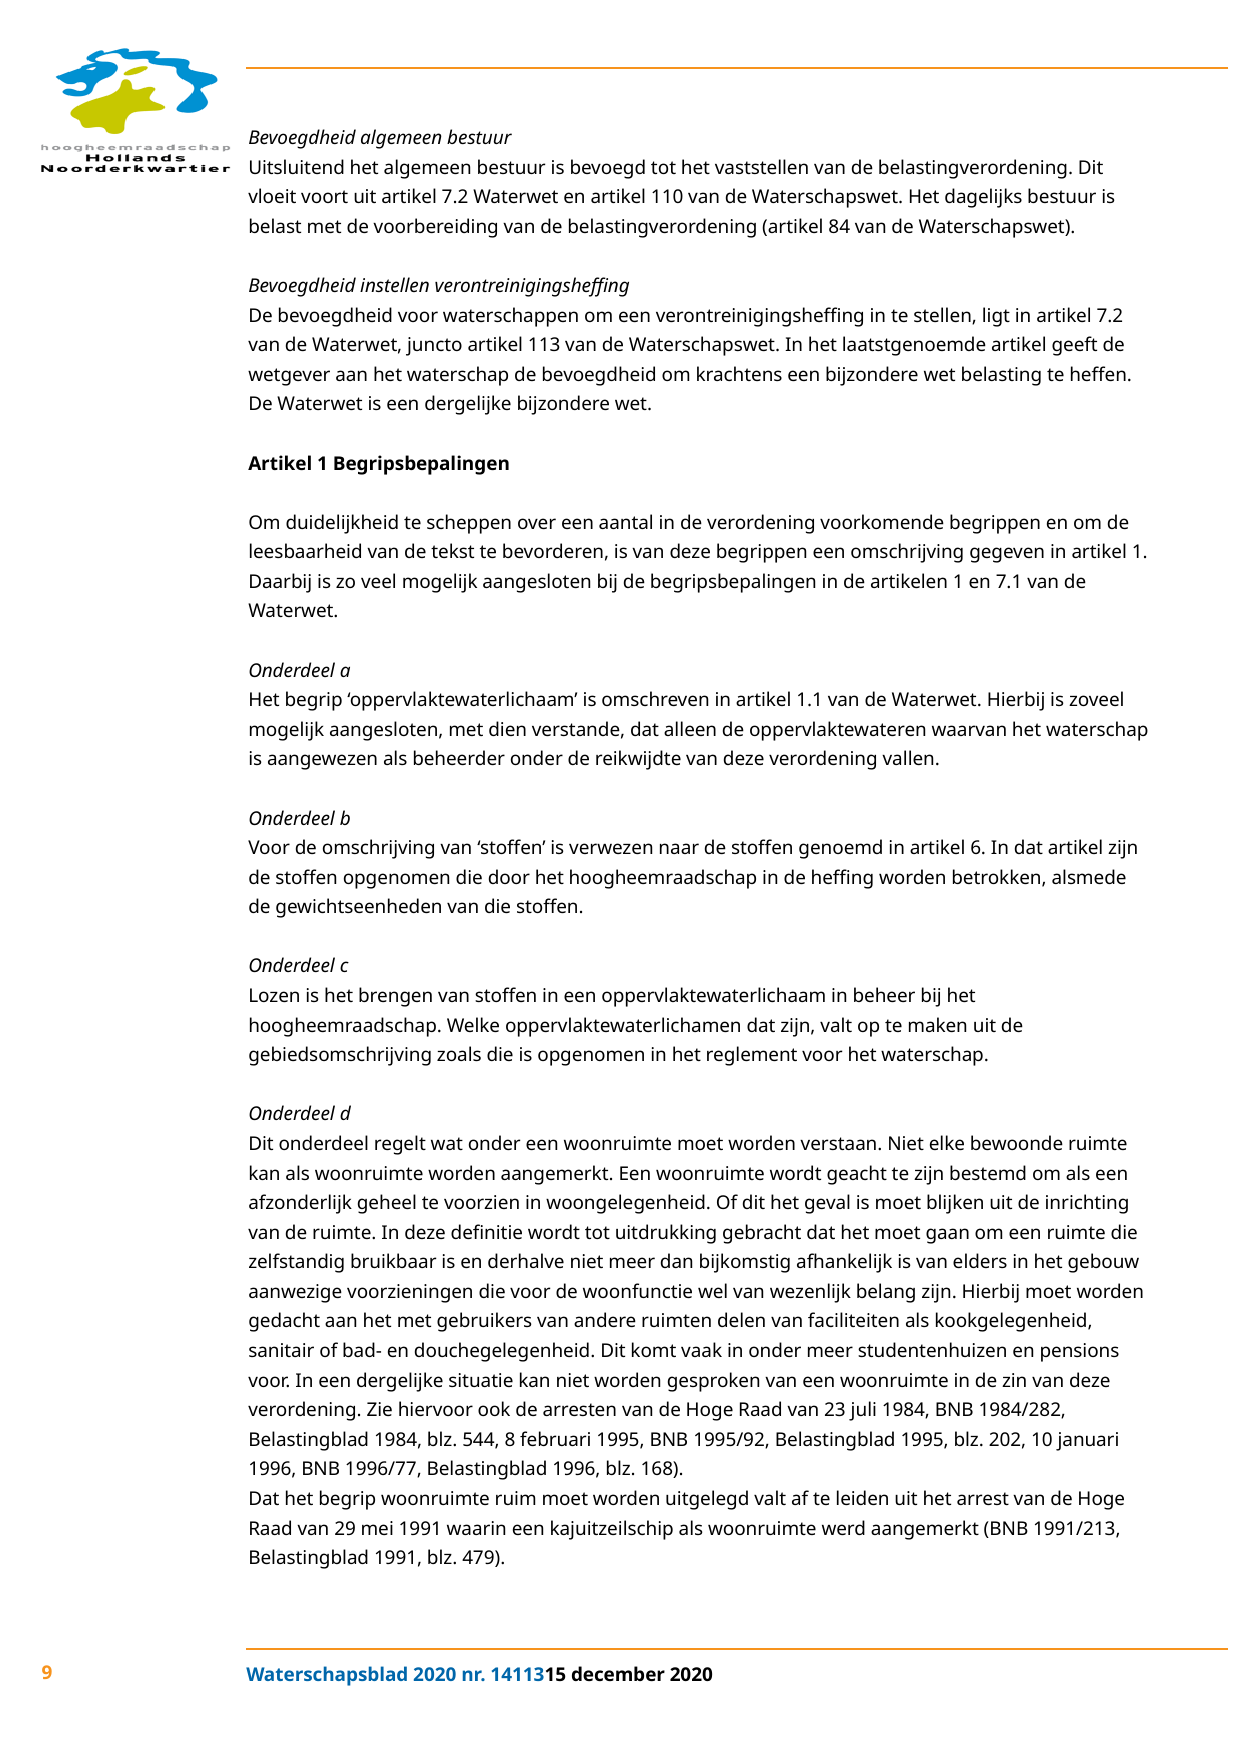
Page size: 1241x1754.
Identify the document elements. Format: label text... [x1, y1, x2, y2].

text Onderdeel c [248, 953, 1152, 978]
text Uitsluitend het algemeen bestuur is bevoegd tot het vaststellen van de belastingverordening. Dit vloeit voort uit artikel 7.2 Waterwet en artikel 110 van de Waterschapswet. Het dagelijks bestuur is belast met de voorbereiding van de belastingverordening (artikel 84 van de Waterschapswet). [248, 154, 1152, 239]
text Onderdeel d [248, 1101, 1152, 1126]
text Voor de omschrijving van ‘stoffen’ is verwezen naar de stoffen genoemd in artikel 6. In dat artikel zijn de stoffen opgenomen die door het hoogheemraadschap in de heffing worden betrokken, alsmede de gewichtseenheden van die stoffen. [248, 834, 1152, 919]
text Dit onderdeel regelt wat onder een woonruimte moet worden verstaan. Niet elke bewoonde ruimte kan als woonruimte worden aangemerkt. Een woonruimte wordt geacht te zijn bestemd om als een afzonderlijk geheel te voorzien in woongelegenheid. Of dit het geval is moet blijken uit de inrichting van de ruimte. In deze definitie wordt tot uitdrukking gebracht dat het moet gaan om een ruimte die zelfstandig bruikbaar is en derhalve niet meer dan bijkomstig afhankelijk is van elders in het gebouw aanwezige voorzieningen die voor de woonfunctie wel van wezenlijk belang zijn. Hierbij moet worden gedacht aan het met gebruikers van andere ruimten delen van faciliteiten als kookgelegenheid, sanitair of bad- en douchegelegenheid. Dit komt vaak in onder meer studentenhuizen en pensions voor. In een dergelijke situatie kan niet worden gesproken van een woonruimte in de zin van deze verordening. Zie hiervoor ook de arresten van de Hoge Raad van 23 juli 1984, BNB 1984/282, Belastingblad 1984, blz. 544, 8 februari 1995, BNB 1995/92, Belastingblad 1995, blz. 202, 10 januari 1996, BNB 1996/77, Belastingblad 1996, blz. 168). [248, 1130, 1152, 1481]
text Onderdeel b [248, 805, 1152, 831]
text Het begrip ‘oppervlaktewaterlichaam’ is omschreven in artikel 1.1 van de Waterwet. Hierbij is zoveel mogelijk aangesloten, met dien verstande, dat alleen de oppervlaktewateren waarvan het waterschap is aangewezen als beheerder onder de reikwijdte van deze verordening vallen. [248, 686, 1152, 771]
text Artikel 1 Begripsbepalingen [248, 450, 1152, 476]
text Lozen is het brengen van stoffen in een oppervlaktewaterlichaam in beheer bij het hoogheemraadschap. Welke oppervlaktewaterlichamen dat zijn, valt op te maken uit de gebiedsomschrijving zoals die is opgenomen in het reglement voor het waterschap. [248, 982, 1152, 1067]
text Bevoegdheid instellen verontreinigingsheffing [248, 272, 1152, 298]
text De bevoegdheid voor waterschappen om een verontreinigingsheffing in te stellen, ligt in artikel 7.2 van de Waterwet, juncto artikel 113 van de Waterschapswet. In het laatstgenoemde artikel geeft de wetgever aan het waterschap de bevoegdheid om krachtens een bijzondere wet belasting te heffen. De Waterwet is een dergelijke bijzondere wet. [248, 302, 1152, 416]
text Bevoegdheid algemeen bestuur [248, 124, 1152, 150]
text Onderdeel a [248, 657, 1152, 683]
picture [41, 47, 231, 172]
text Dat het begrip woonruimte ruim moet worden uitgelegd valt af te leiden uit het arrest van de Hoge Raad van 29 mei 1991 waarin een kajuitzeilschip als woonruimte werd aangemerkt (BNB 1991/213, Belastingblad 1991, blz. 479). [248, 1485, 1152, 1570]
text Om duidelijkheid te scheppen over een aantal in de verordening voorkomende begrippen en om de leesbaarheid van de tekst te bevorderen, is van deze begrippen een omschrijving gegeven in artikel 1. Daarbij is zo veel mogelijk aangesloten bij de begripsbepalingen in de artikelen 1 en 7.1 van de Waterwet. [248, 509, 1152, 623]
